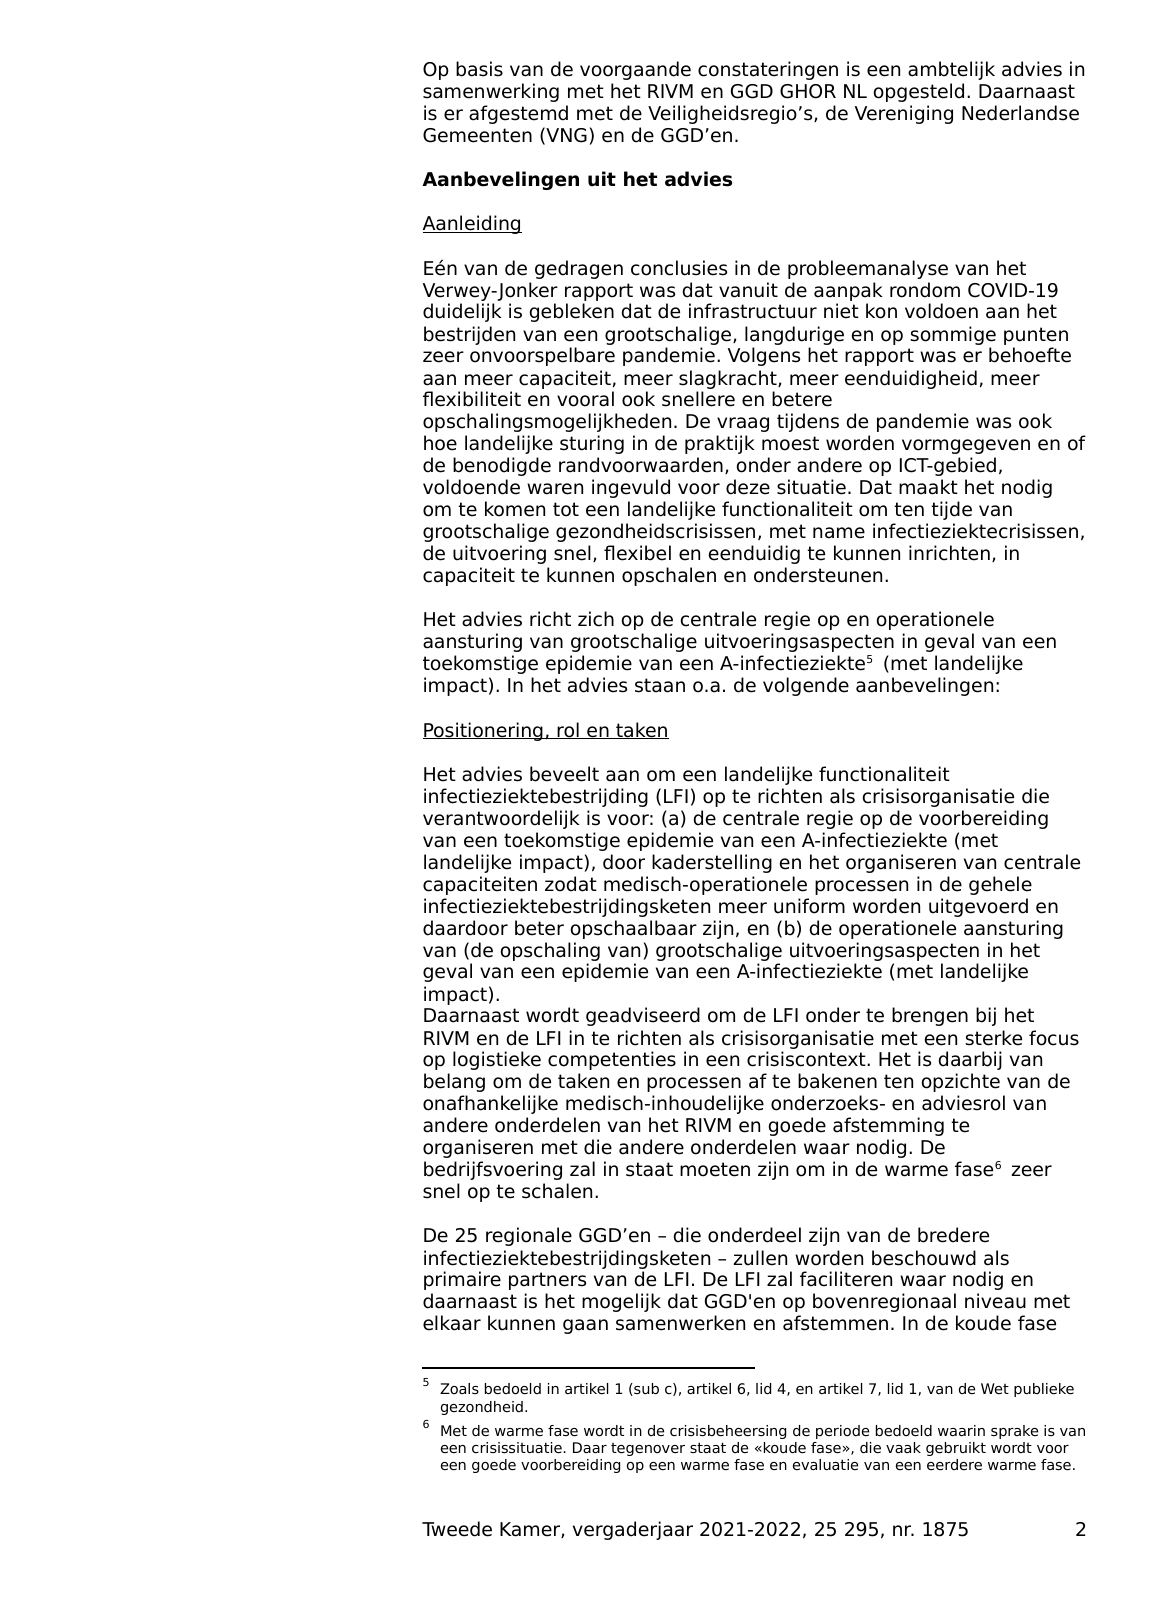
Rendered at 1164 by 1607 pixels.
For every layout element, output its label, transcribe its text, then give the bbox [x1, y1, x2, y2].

subtitle Aanleiding [422, 213, 1087, 235]
text De 25 regionale GGD’en – die onderdeel zijn van de bredere infectieziektebestrijdingsketen – zullen worden beschouwd als primaire partners van de LFI. De LFI zal faciliteren waar nodig en daarnaast is het mogelijk dat GGD'en op bovenregionaal niveau met elkaar kunnen gaan samenwerken en afstemmen. In de koude fase [422, 1225, 1087, 1335]
text Daarnaast wordt geadviseerd om de LFI onder te brengen bij het RIVM en de LFI in te richten als crisisorganisatie met een sterke focus op logistieke competenties in een crisiscontext. Het is daarbij van belang om de taken en processen af te bakenen ten opzichte van de onafhankelijke medisch-inhoudelijke onderzoeks- en adviesrol van andere onderdelen van het RIVM en goede afstemming te organiseren met die andere onderdelen waar nodig. De bedrijfsvoering zal in staat moeten zijn om in de warme fase zeer snel op te schalen. [422, 1005, 1087, 1203]
text Eén van de gedragen conclusies in de probleemanalyse van het Verwey-Jonker rapport was dat vanuit de aanpak rondom COVID-19 duidelijk is gebleken dat de infrastructuur niet kon voldoen aan het bestrijden van een grootschalige, langdurige en op sommige punten zeer onvoorspelbare pandemie. Volgens het rapport was er behoefte aan meer capaciteit, meer slagkracht, meer eenduidigheid, meer flexibiliteit en vooral ook snellere en betere opschalingsmogelijkheden. De vraag tijdens de pandemie was ook hoe landelijke sturing in de praktijk moest worden vormgegeven en of de benodigde randvoorwaarden, onder andere op ICT-gebied, voldoende waren ingevuld voor deze situatie. Dat maakt het nodig om te komen tot een landelijke functionaliteit om ten tijde van grootschalige gezondheidscrisissen, met name infectieziektecrisissen, de uitvoering snel, flexibel en eenduidig te kunnen inrichten, in capaciteit te kunnen opschalen en ondersteunen. [422, 257, 1087, 587]
subtitle Aanbevelingen uit het advies [422, 169, 1087, 191]
text Het advies beveelt aan om een landelijke functionaliteit infectieziektebestrijding (LFI) op te richten als crisisorganisatie die verantwoordelijk is voor: (a) de centrale regie op de voorbereiding van een toekomstige epidemie van een A-infectieziekte (met landelijke impact), door kaderstelling en het organiseren van centrale capaciteiten zodat medisch-operationele processen in de gehele infectieziektebestrijdingsketen meer uniform worden uitgevoerd en daardoor beter opschaalbaar zijn, en (b) de operationele aansturing van (de opschaling van) grootschalige uitvoeringsaspecten in het geval van een epidemie van een A-infectieziekte (met landelijke impact). [422, 764, 1087, 1005]
text Op basis van de voorgaande constateringen is een ambtelijk advies in samenwerking met het RIVM en GGD GHOR NL opgesteld. Daarnaast is er afgestemd met de Veiligheidsregio’s, de Vereniging Nederlandse Gemeenten (VNG) en de GGD’en. [422, 59, 1087, 147]
text Met de warme fase wordt in de crisisbeheersing de periode bedoeld waarin sprake is van een crisissituatie. Daar tegenover staat de «koude fase», die vaak gebruikt wordt voor een goede voorbereiding op een warme fase en evaluatie van een eerdere warme fase. [422, 1418, 1087, 1474]
subtitle Positionering, rol en taken [422, 719, 1087, 741]
text Zoals bedoeld in artikel 1 (sub c), artikel 6, lid 4, en artikel 7, lid 1, van de Wet publieke gezondheid. [422, 1377, 1087, 1416]
text Het advies richt zich op de centrale regie op en operationele aansturing van grootschalige uitvoeringsaspecten in geval van een toekomstige epidemie van een A-infectieziekte (met landelijke impact). In het advies staan o.a. de volgende aanbevelingen: [422, 609, 1087, 697]
